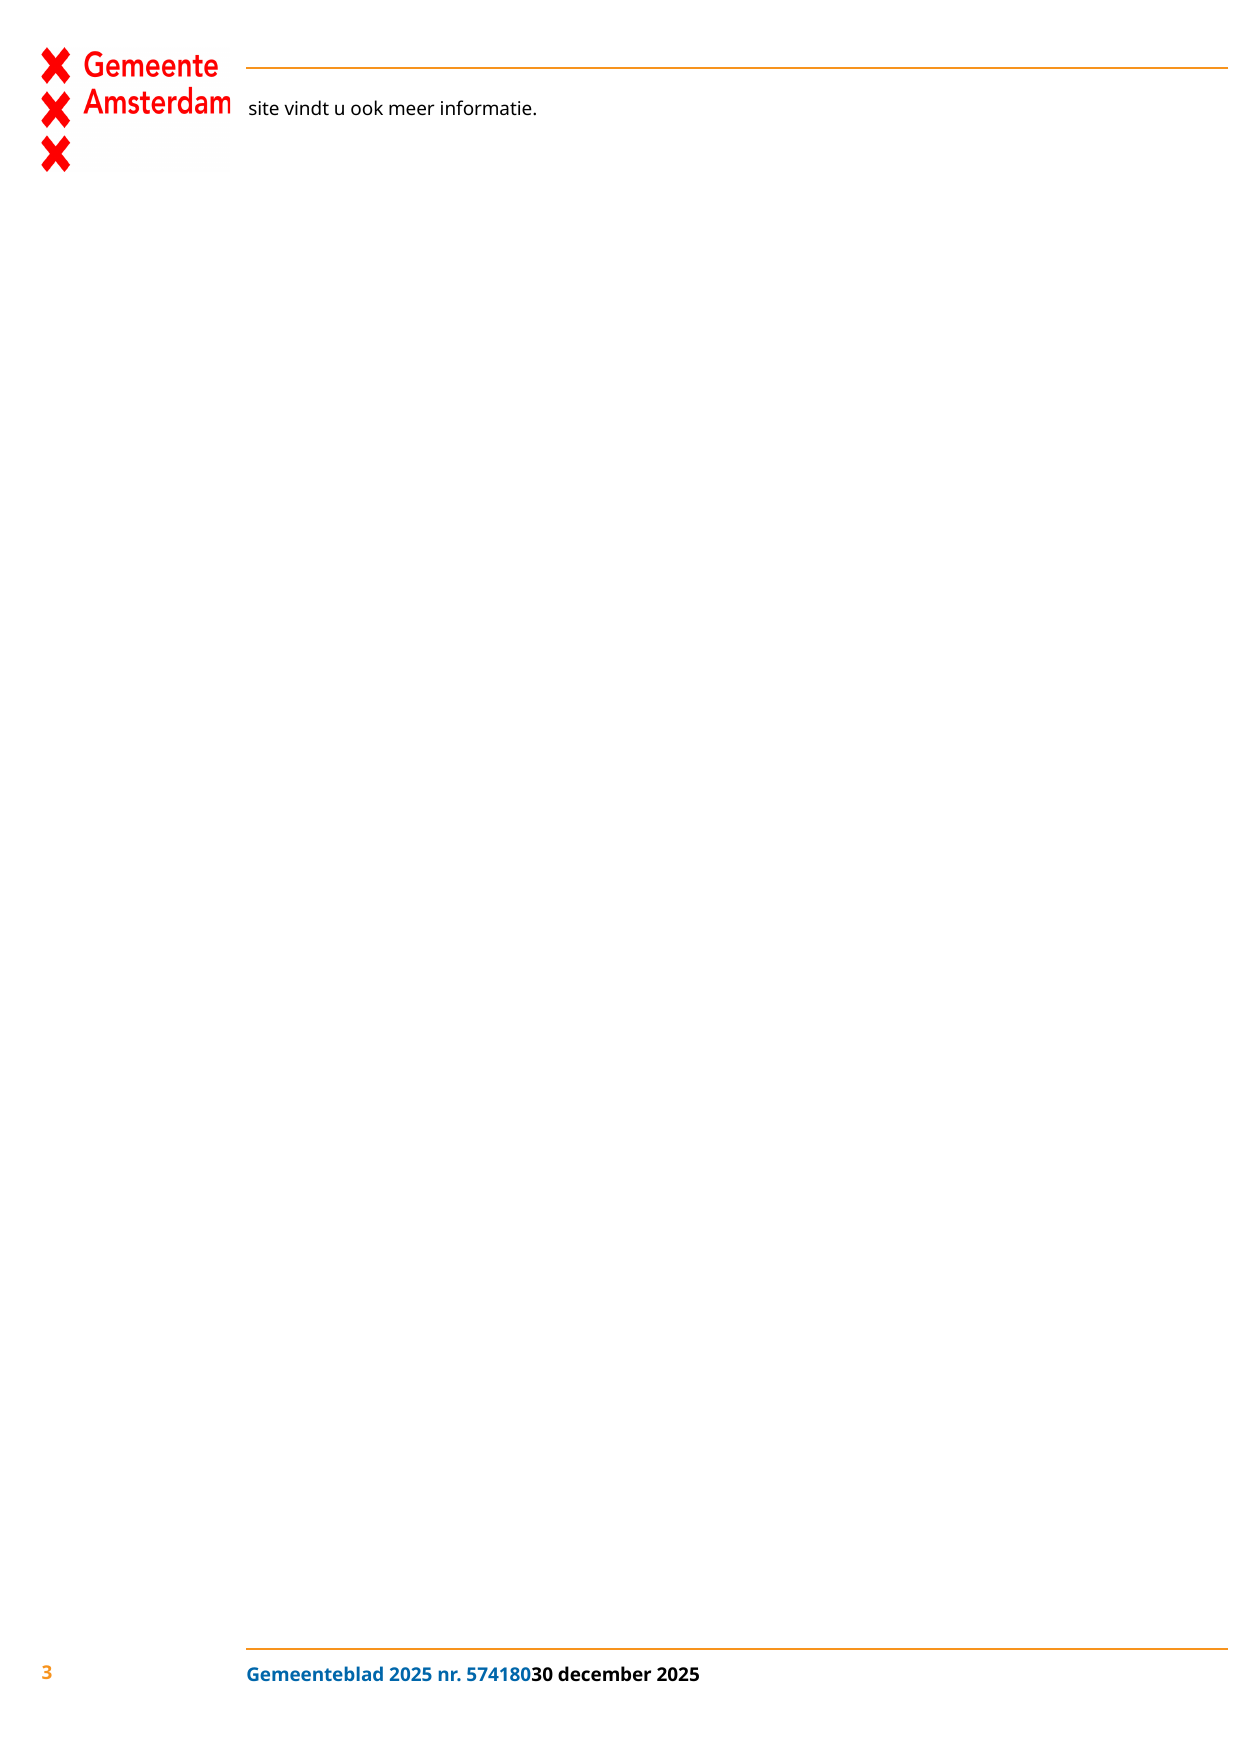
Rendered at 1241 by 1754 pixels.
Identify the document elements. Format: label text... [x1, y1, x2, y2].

picture [41, 47, 231, 172]
text site vindt u ook meer informatie. [248, 95, 1152, 121]
